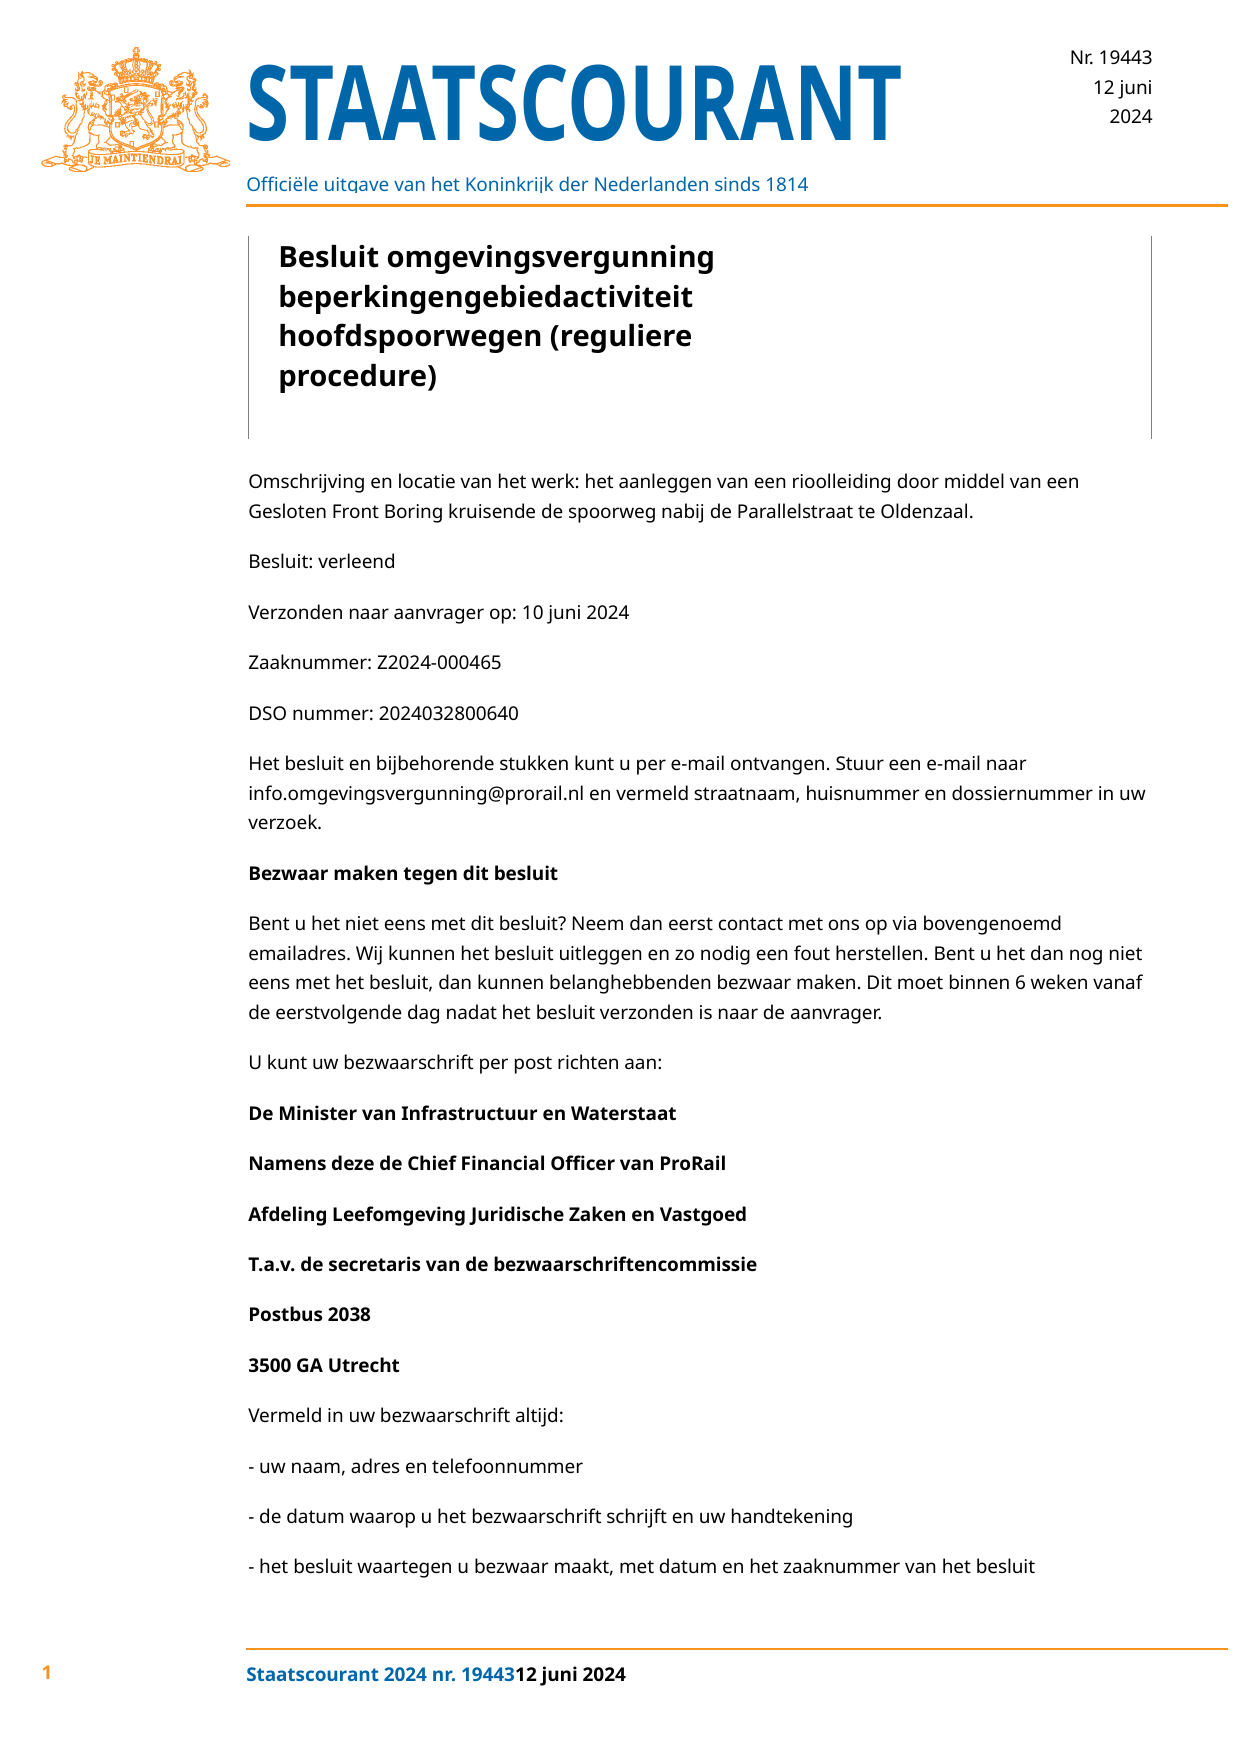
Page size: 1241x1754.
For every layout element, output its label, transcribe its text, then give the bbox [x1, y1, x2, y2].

table_header [1090, 236, 1151, 413]
text Het besluit en bijbehorende stukken kunt u per e-mail ontvangen. Stuur een e-mail naar info.omgevingsvergunning@prorail.nl en vermeld straatnaam, huisnummer en dossiernummer in uw verzoek. [248, 750, 1152, 835]
text Vermeld in uw bezwaarschrift altijd: [248, 1402, 1152, 1428]
text U kunt uw bezwaarschrift per post richten aan: [248, 1049, 1152, 1075]
text - het besluit waartegen u bezwaar maakt, met datum en het zaaknummer van het besluit [248, 1554, 1152, 1579]
text DSO nummer: 2024032800640 [248, 700, 1152, 726]
text 3500 GA Utrecht [248, 1352, 1152, 1378]
text T.a.v. de secretaris van de bezwaarschriftencommissie [248, 1251, 1152, 1277]
table_header [850, 414, 1151, 439]
table_header Besluit omgevingsvergunning beperkingengebiedactiviteit hoofdspoorwegen (reguliere procedure) [249, 236, 850, 439]
text Postbus 2038 [248, 1302, 1152, 1327]
text Namens deze de Chief Financial Officer van ProRail [248, 1150, 1152, 1176]
text Bezwaar maken tegen dit besluit [248, 860, 1152, 886]
text Bent u het niet eens met dit besluit? Neem dan eerst contact met ons op via bovengenoemd emailadres. Wij kunnen het besluit uitleggen en zo nodig een fout herstellen. Bent u het dan nog niet eens met het besluit, dan kunnen belanghebbenden bezwaar maken. Dit moet binnen 6 weken vanaf de eerstvolgende dag nadat het besluit verzonden is naar de aanvrager. [248, 910, 1152, 1025]
text - de datum waarop u het bezwaarschrift schrijft en uw handtekening [248, 1503, 1152, 1529]
text De Minister van Infrastructuur en Waterstaat [248, 1100, 1152, 1126]
text Besluit: verleend [248, 549, 1152, 574]
picture [41, 47, 231, 172]
table_header [850, 236, 912, 413]
text - uw naam, adres en telefoonnummer [248, 1453, 1152, 1478]
text Afdeling Leefomgeving Juridische Zaken en Vastgoed [248, 1201, 1152, 1226]
text Zaaknummer: Z2024-000465 [248, 649, 1152, 675]
text Omschrijving en locatie van het werk: het aanleggen van een rioolleiding door middel van een Gesloten Front Boring kruisende de spoorweg nabij de Parallelstraat te Oldenzaal. [248, 469, 1152, 524]
picture [912, 236, 1090, 414]
text Verzonden naar aanvrager op: 10 juni 2024 [248, 599, 1152, 625]
